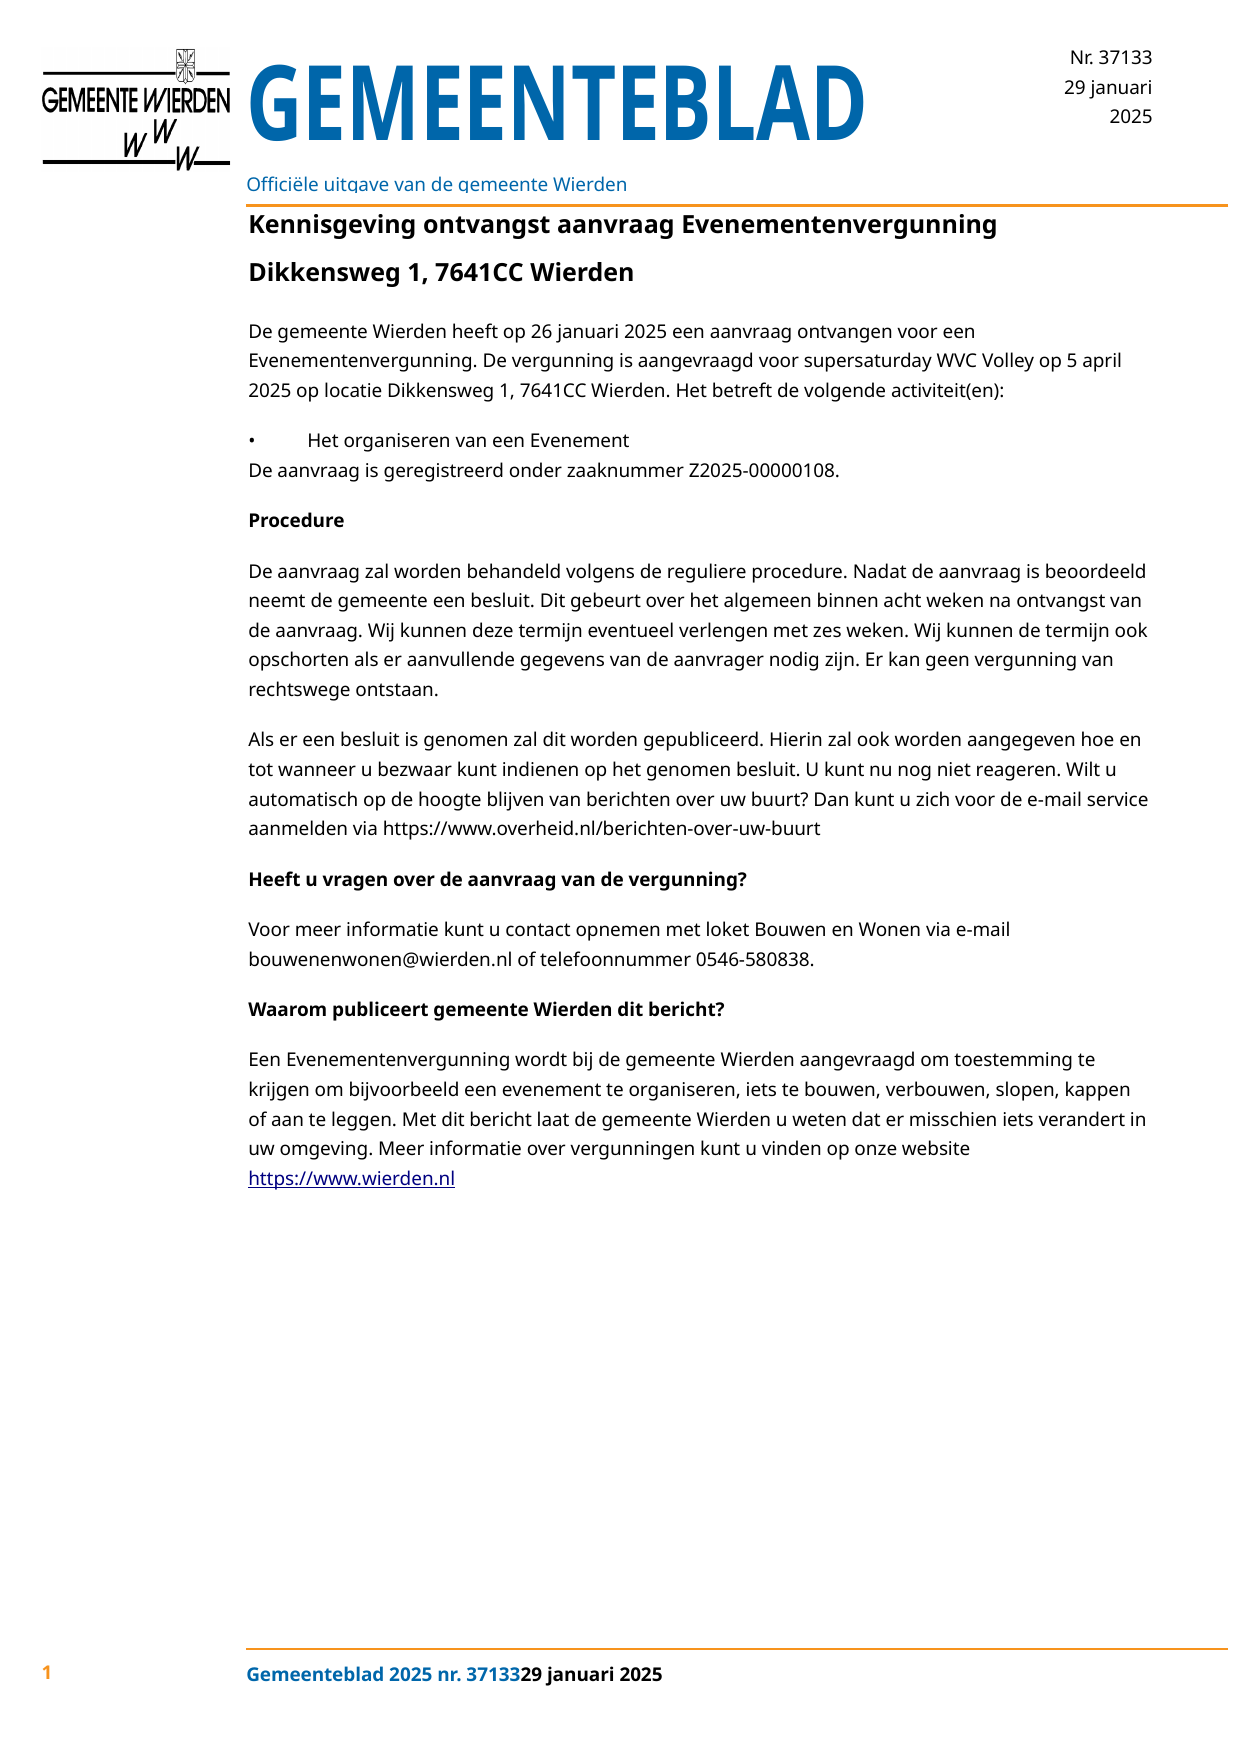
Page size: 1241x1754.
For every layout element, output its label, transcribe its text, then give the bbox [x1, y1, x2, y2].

text Voor meer informatie kunt u contact opnemen met loket Bouwen en Wonen via e-mail bouwenenwonen@wierden.nl of telefoonnummer 0546-580838. [248, 916, 1152, 972]
text De gemeente Wierden heeft op 26 januari 2025 een aanvraag ontvangen voor een Evenementenvergunning. De vergunning is aangevraagd voor supersaturday WVC Volley op 5 april 2025 op locatie Dikkensweg 1, 7641CC Wierden. Het betreft de volgende activiteit(en): [248, 318, 1152, 403]
text Als er een besluit is genomen zal dit worden gepubliceerd. Hierin zal ook worden aangegeven hoe en tot wanneer u bezwaar kunt indienen op het genomen besluit. U kunt nu nog niet reageren. Wilt u automatisch op de hoogte blijven van berichten over uw buurt? Dan kunt u zich voor de e-mail service aanmelden via https://www.overheid.nl/berichten-over-uw-buurt [248, 727, 1152, 841]
text Kennisgeving ontvangst aanvraag Evenementenvergunning Dikkensweg 1, 7641CC Wierden [248, 207, 1152, 288]
text De aanvraag is geregistreerd onder zaaknummer Z2025-00000108. [248, 457, 1152, 483]
picture [41, 47, 231, 172]
text De aanvraag zal worden behandeld volgens de reguliere procedure. Nadat de aanvraag is beoordeeld neemt de gemeente een besluit. Dit gebeurt over het algemeen binnen acht weken na ontvangst van de aanvraag. Wij kunnen deze termijn eventueel verlengen met zes weken. Wij kunnen de termijn ook opschorten als er aanvullende gegevens van de aanvrager nodig zijn. Er kan geen vergunning van rechtswege ontstaan. [248, 558, 1152, 702]
text Procedure [248, 507, 1152, 533]
list Het organiseren van een Evenement [248, 427, 1152, 453]
text Heeft u vragen over de aanvraag van de vergunning? [248, 866, 1152, 892]
text Waarom publiceert gemeente Wierden dit bericht? [248, 996, 1152, 1022]
text Een Evenementenvergunning wordt bij de gemeente Wierden aangevraagd om toestemming te krijgen om bijvoorbeeld een evenement te organiseren, iets te bouwen, verbouwen, slopen, kappen of aan te leggen. Met dit bericht laat de gemeente Wierden u weten dat er misschien iets verandert in uw omgeving. Meer informatie over vergunningen kunt u vinden op onze website https://www.wierden.nl [248, 1047, 1152, 1191]
